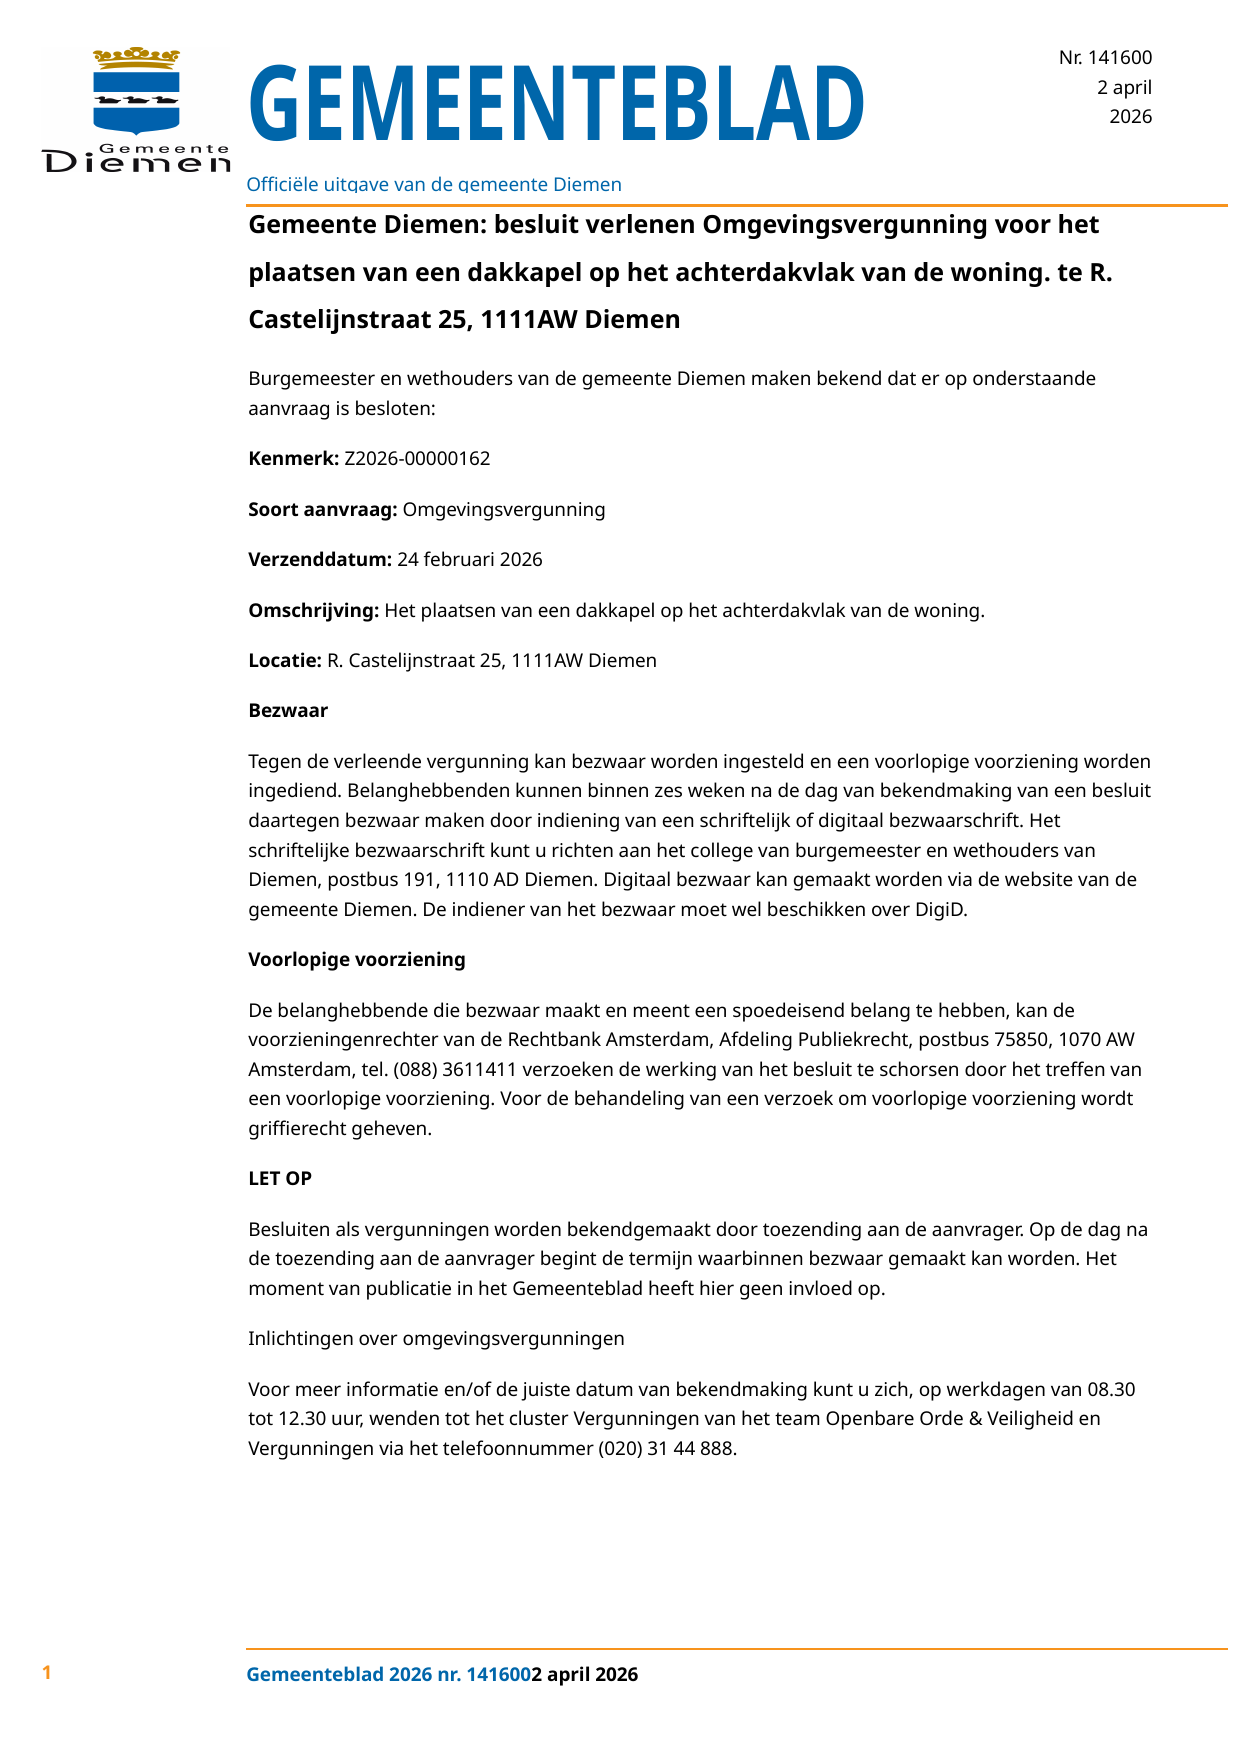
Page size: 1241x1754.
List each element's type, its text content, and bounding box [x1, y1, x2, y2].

text Kenmerk: Z2026-00000162 [248, 446, 1152, 471]
text LET OP [248, 1166, 1152, 1191]
text Bezwaar [248, 698, 1152, 723]
text Gemeente Diemen: besluit verlenen Omgevingsvergunning voor het plaatsen van een dakkapel op het achterdakvlak van de woning. te R. Castelijnstraat 25, 1111AW Diemen [248, 207, 1152, 336]
text Besluiten als vergunningen worden bekendgemaakt door toezending aan de aanvrager. Op de dag na de toezending aan de aanvrager begint de termijn waarbinnen bezwaar gemaakt kan worden. Het moment van publicatie in het Gemeenteblad heeft hier geen invloed op. [248, 1216, 1152, 1301]
text De belanghebbende die bezwaar maakt en meent een spoedeisend belang te hebben, kan de voorzieningenrechter van de Rechtbank Amsterdam, Afdeling Publiekrecht, postbus 75850, 1070 AW Amsterdam, tel. (088) 3611411 verzoeken de werking van het besluit te schorsen door het treffen van een voorlopige voorziening. Voor de behandeling van een verzoek om voorlopige voorziening wordt griffierecht geheven. [248, 997, 1152, 1141]
text Inlichtingen over omgevingsvergunningen [248, 1326, 1152, 1351]
text Verzenddatum: 24 februari 2026 [248, 546, 1152, 572]
text Burgemeester en wethouders van de gemeente Diemen maken bekend dat er op onderstaande aanvraag is besloten: [248, 366, 1152, 421]
text Voor meer informatie en/of de juiste datum van bekendmaking kunt u zich, op werkdagen van 08.30 tot 12.30 uur, wenden tot het cluster Vergunningen van het team Openbare Orde & Veiligheid en Vergunningen via het telefoonnummer (020) 31 44 888. [248, 1376, 1152, 1461]
text Soort aanvraag: Omgevingsvergunning [248, 496, 1152, 522]
text Voorlopige voorziening [248, 946, 1152, 972]
text Omschrijving: Het plaatsen van een dakkapel op het achterdakvlak van de woning. [248, 597, 1152, 622]
text Locatie: R. Castelijnstraat 25, 1111AW Diemen [248, 647, 1152, 673]
picture [41, 47, 231, 172]
text Tegen de verleende vergunning kan bezwaar worden ingesteld en een voorlopige voorziening worden ingediend. Belanghebbenden kunnen binnen zes weken na de dag van bekendmaking van een besluit daartegen bezwaar maken door indiening van een schriftelijk of digitaal bezwaarschrift. Het schriftelijke bezwaarschrift kunt u richten aan het college van burgemeester en wethouders van Diemen, postbus 191, 1110 AD Diemen. Digitaal bezwaar kan gemaakt worden via de website van de gemeente Diemen. De indiener van het bezwaar moet wel beschikken over DigiD. [248, 748, 1152, 922]
